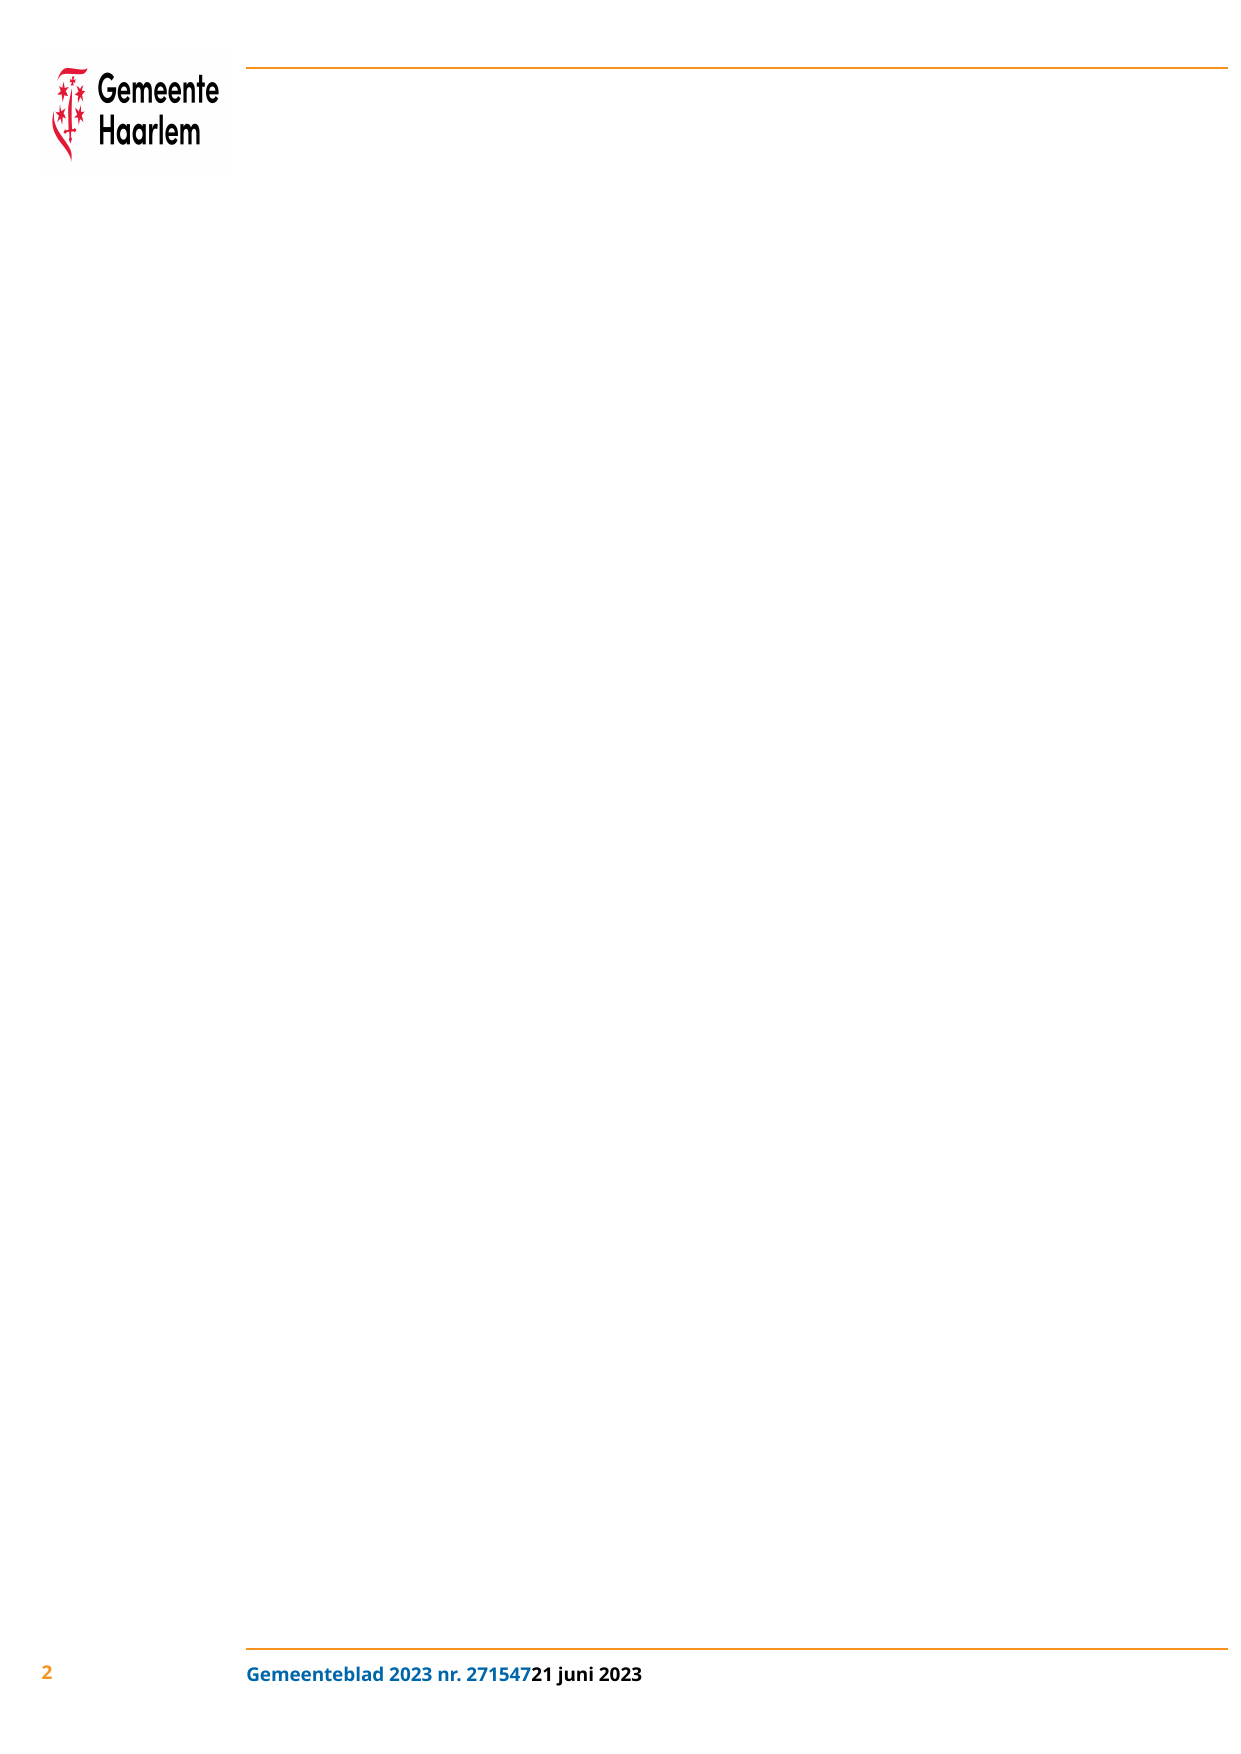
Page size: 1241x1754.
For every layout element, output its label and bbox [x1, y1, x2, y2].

picture [41, 47, 231, 172]
